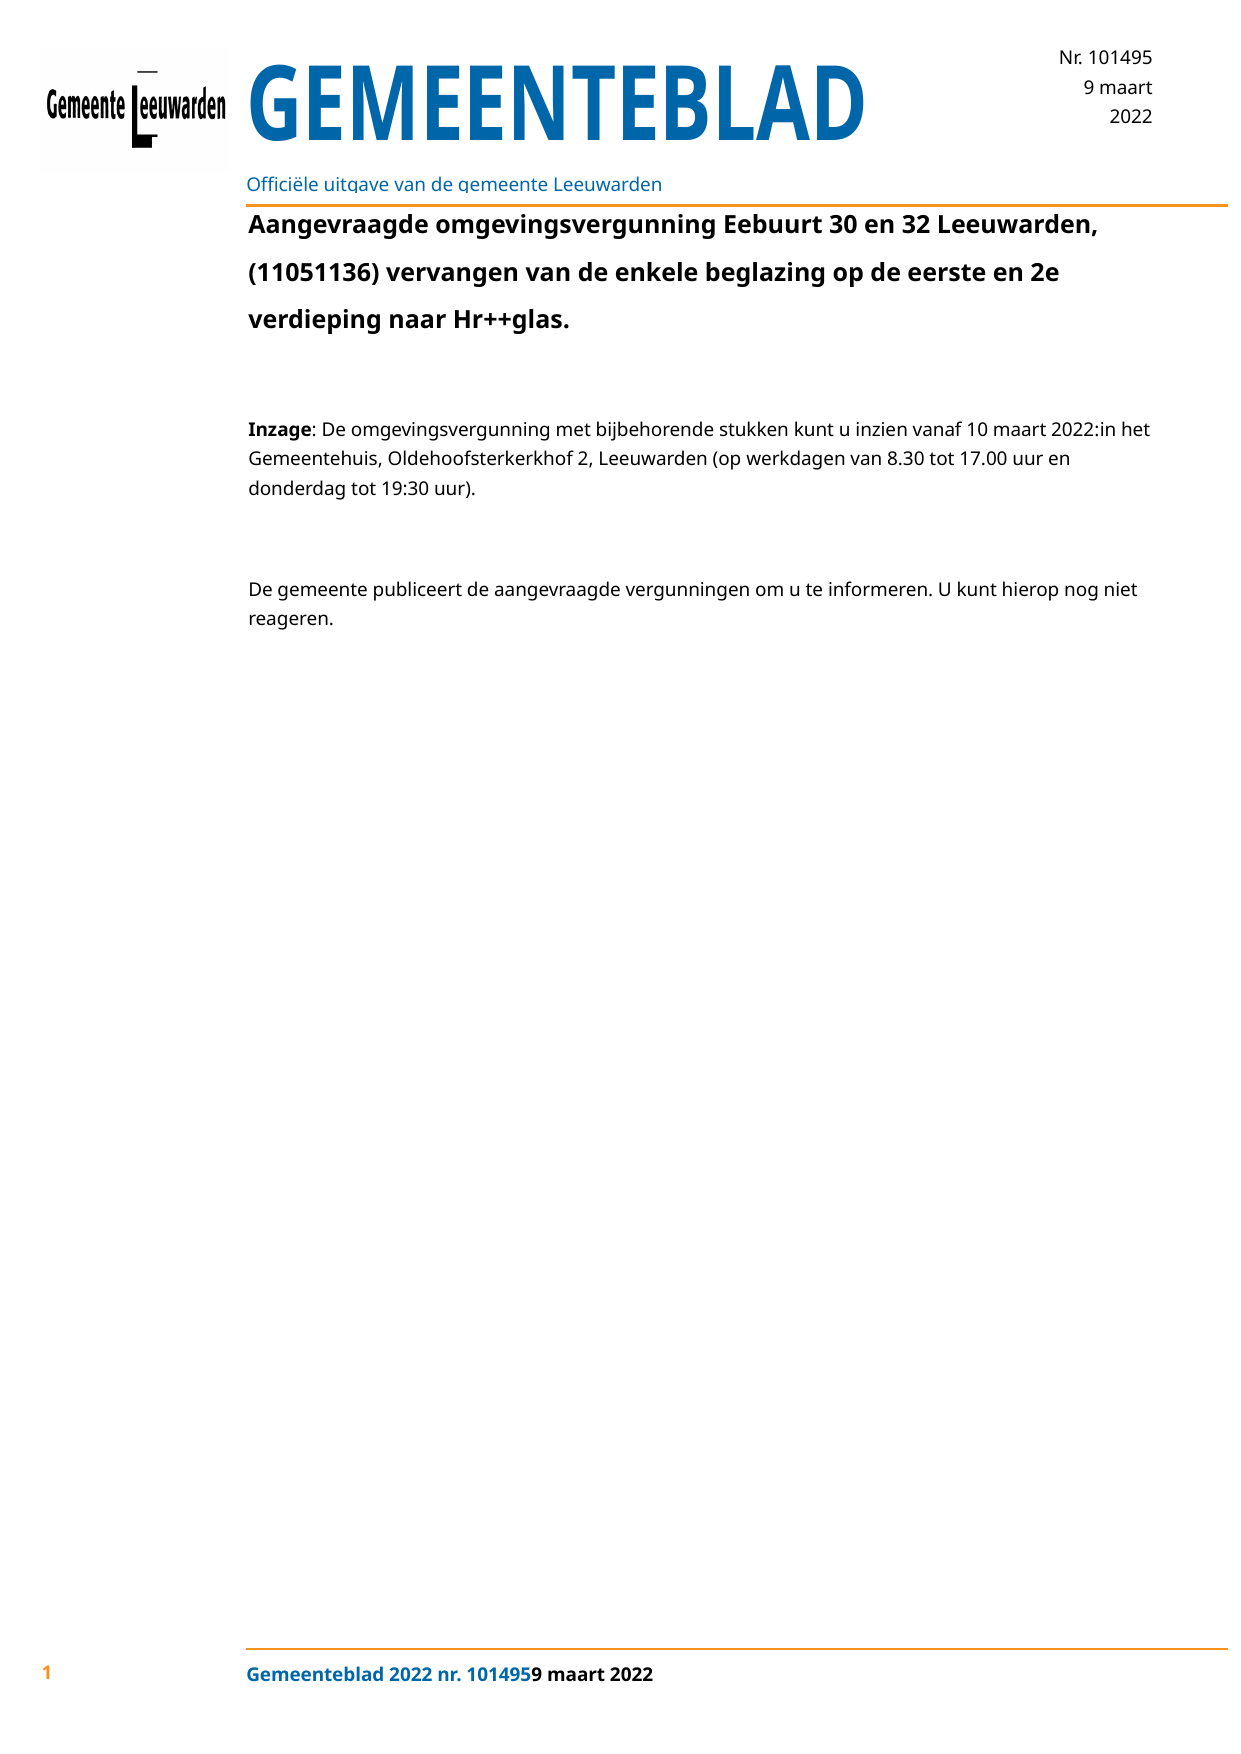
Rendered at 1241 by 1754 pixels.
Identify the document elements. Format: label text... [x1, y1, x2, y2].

picture [41, 47, 231, 172]
text De gemeente publiceert de aangevraagde vergunningen om u te informeren. U kunt hierop nog niet reageren. [248, 576, 1152, 631]
text Aangevraagde omgevingsvergunning Eebuurt 30 en 32 Leeuwarden, (11051136) vervangen van de enkele beglazing op de eerste en 2e verdieping naar Hr++glas. [248, 207, 1152, 336]
text Inzage: De omgevingsvergunning met bijbehorende stukken kunt u inzien vanaf 10 maart 2022:in het Gemeentehuis, Oldehoofsterkerkhof 2, Leeuwarden (op werkdagen van 8.30 tot 17.00 uur en donderdag tot 19:30 uur). [248, 416, 1152, 501]
